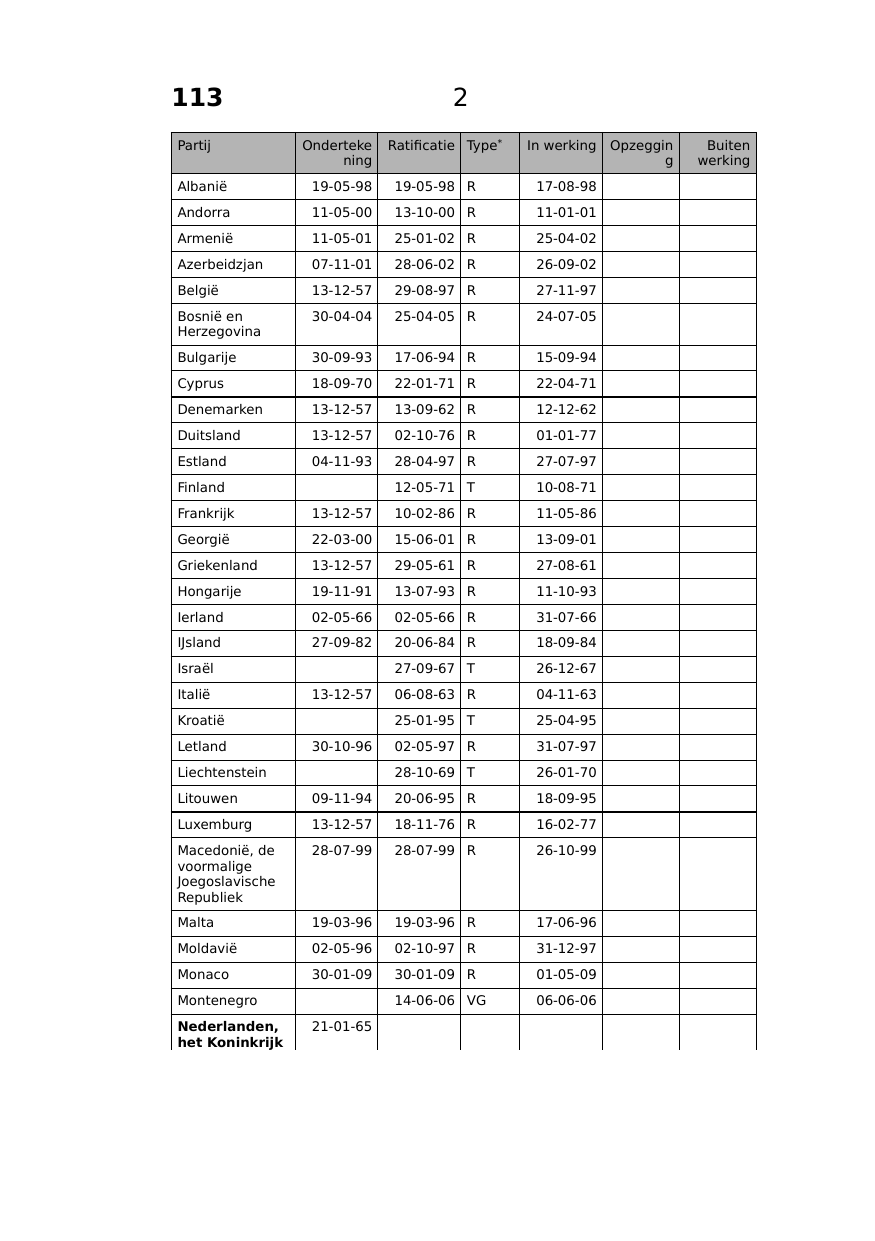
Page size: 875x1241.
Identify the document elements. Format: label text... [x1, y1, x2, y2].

table_cell [603, 579, 679, 604]
table_cell Armenië [172, 226, 295, 251]
table_cell [680, 423, 756, 448]
table_cell R [461, 346, 519, 370]
table_cell 29-08-97 [378, 278, 460, 303]
table_cell 04-11-63 [520, 683, 602, 708]
table_cell [680, 346, 756, 370]
table_cell 13-12-57 [296, 398, 377, 422]
table_cell R [461, 449, 519, 474]
table_cell 12-12-62 [520, 398, 602, 422]
table_cell [603, 963, 679, 988]
table_cell 18-09-84 [520, 631, 602, 656]
table_cell [680, 398, 756, 422]
table_cell 29-05-61 [378, 553, 460, 578]
table_cell Frankrijk [172, 501, 295, 526]
table_cell [603, 813, 679, 837]
table_cell 25-01-95 [378, 709, 460, 733]
table_cell Finland [172, 475, 295, 500]
table_cell Ierland [172, 605, 295, 630]
table_cell 02-05-97 [378, 735, 460, 759]
table_cell Letland [172, 735, 295, 759]
table_cell 27-07-97 [520, 449, 602, 474]
table_cell Estland [172, 449, 295, 474]
table_cell [680, 838, 756, 910]
table_cell [378, 1015, 460, 1050]
table_cell [296, 989, 377, 1013]
table_cell [603, 838, 679, 910]
table_cell 21-01-65 [296, 1015, 377, 1050]
table_cell 19-11-91 [296, 579, 377, 604]
table_cell 02-05-66 [378, 605, 460, 630]
table_cell R [461, 278, 519, 303]
table_cell [603, 475, 679, 500]
table_cell R [461, 813, 519, 837]
table_cell 25-01-02 [378, 226, 460, 251]
table_cell R [461, 501, 519, 526]
table_cell R [461, 911, 519, 936]
table_cell [680, 963, 756, 988]
table_cell [296, 475, 377, 500]
table_cell 28-07-99 [378, 838, 460, 910]
table_cell [603, 527, 679, 552]
table_cell [680, 553, 756, 578]
table_cell 18-09-95 [520, 786, 602, 811]
table_cell 19-05-98 [296, 174, 377, 199]
table_cell 26-12-67 [520, 657, 602, 682]
table_header In werking [520, 133, 602, 173]
table_cell [680, 911, 756, 936]
table_cell [603, 346, 679, 370]
table_cell 30-01-09 [296, 963, 377, 988]
table_cell 18-09-70 [296, 371, 377, 396]
table_cell 02-10-97 [378, 937, 460, 962]
table_cell [603, 657, 679, 682]
table_header Ondertekening [296, 133, 377, 173]
table_cell [603, 911, 679, 936]
table_cell Liechtenstein [172, 761, 295, 785]
table_cell 25-04-05 [378, 304, 460, 344]
table_cell 11-10-93 [520, 579, 602, 604]
table_header Partij [172, 133, 295, 173]
table_cell [680, 786, 756, 811]
table_cell R [461, 838, 519, 910]
table_cell [296, 657, 377, 682]
table_cell 27-11-97 [520, 278, 602, 303]
table_cell Italië [172, 683, 295, 708]
table_cell 01-05-09 [520, 963, 602, 988]
table_cell VG [461, 989, 519, 1013]
table_cell 26-09-02 [520, 252, 602, 277]
table_cell R [461, 371, 519, 396]
table_cell [603, 304, 679, 344]
table_cell 13-12-57 [296, 683, 377, 708]
table_cell Hongarije [172, 579, 295, 604]
table_cell [680, 989, 756, 1013]
table_cell [603, 989, 679, 1013]
table_cell Moldavië [172, 937, 295, 962]
table_cell 28-07-99 [296, 838, 377, 910]
table_cell Andorra [172, 200, 295, 225]
table_cell 27-08-61 [520, 553, 602, 578]
table_cell 30-09-93 [296, 346, 377, 370]
table_cell [603, 605, 679, 630]
table_cell Cyprus [172, 371, 295, 396]
table_cell [603, 553, 679, 578]
table_cell Luxemburg [172, 813, 295, 837]
table_cell Nederlanden, het Koninkrijk [172, 1015, 295, 1050]
table_cell 17-08-98 [520, 174, 602, 199]
table_cell [296, 709, 377, 733]
table_cell 13-12-57 [296, 813, 377, 837]
table_cell 20-06-84 [378, 631, 460, 656]
table_cell België [172, 278, 295, 303]
table_cell R [461, 398, 519, 422]
table_cell Israël [172, 657, 295, 682]
table_header Opzegging [603, 133, 679, 173]
table_cell [461, 1015, 519, 1050]
table_cell [603, 631, 679, 656]
table_cell [680, 278, 756, 303]
table_cell R [461, 304, 519, 344]
table_cell [603, 937, 679, 962]
table_cell 15-09-94 [520, 346, 602, 370]
table_cell [603, 398, 679, 422]
table_cell [296, 761, 377, 785]
table_cell 02-05-66 [296, 605, 377, 630]
table_cell Duitsland [172, 423, 295, 448]
table_cell 31-07-66 [520, 605, 602, 630]
table_cell [680, 501, 756, 526]
table_cell R [461, 252, 519, 277]
table_cell [680, 371, 756, 396]
table_cell Montenegro [172, 989, 295, 1013]
table_cell [680, 226, 756, 251]
table_cell [603, 226, 679, 251]
table_cell 28-06-02 [378, 252, 460, 277]
table_cell 13-12-57 [296, 423, 377, 448]
table_cell Litouwen [172, 786, 295, 811]
table_cell [680, 709, 756, 733]
table_cell [603, 683, 679, 708]
table_cell 27-09-67 [378, 657, 460, 682]
table_cell 17-06-94 [378, 346, 460, 370]
table_cell 07-11-01 [296, 252, 377, 277]
table_cell R [461, 200, 519, 225]
table_cell 01-01-77 [520, 423, 602, 448]
table_cell R [461, 174, 519, 199]
table_cell [603, 423, 679, 448]
table_cell [603, 761, 679, 785]
table_cell R [461, 963, 519, 988]
table_cell [680, 304, 756, 344]
table_cell 06-08-63 [378, 683, 460, 708]
table_cell [680, 200, 756, 225]
table_cell [603, 449, 679, 474]
table_cell [603, 1015, 679, 1050]
table_cell [680, 937, 756, 962]
table_cell Monaco [172, 963, 295, 988]
table_cell R [461, 683, 519, 708]
table_cell [680, 449, 756, 474]
table_cell R [461, 937, 519, 962]
table_cell 18-11-76 [378, 813, 460, 837]
table_cell 28-10-69 [378, 761, 460, 785]
table_cell Kroatië [172, 709, 295, 733]
table_cell 16-02-77 [520, 813, 602, 837]
table_cell [680, 657, 756, 682]
table_cell 04-11-93 [296, 449, 377, 474]
table_cell 22-04-71 [520, 371, 602, 396]
table_cell [603, 371, 679, 396]
table_cell Georgië [172, 527, 295, 552]
table_cell 11-05-00 [296, 200, 377, 225]
table_cell 19-05-98 [378, 174, 460, 199]
table_cell R [461, 226, 519, 251]
table_cell [603, 200, 679, 225]
table_cell 26-10-99 [520, 838, 602, 910]
table_cell R [461, 631, 519, 656]
table_cell 13-09-62 [378, 398, 460, 422]
table_cell 19-03-96 [296, 911, 377, 936]
table_cell [603, 709, 679, 733]
table_cell 25-04-95 [520, 709, 602, 733]
table_cell 31-07-97 [520, 735, 602, 759]
table_cell [603, 786, 679, 811]
table_cell 26-01-70 [520, 761, 602, 785]
table_cell 22-01-71 [378, 371, 460, 396]
table_cell 13-12-57 [296, 278, 377, 303]
table_cell 13-12-57 [296, 501, 377, 526]
table_header Type* [461, 133, 519, 173]
table_cell Denemarken [172, 398, 295, 422]
table_cell 19-03-96 [378, 911, 460, 936]
table_cell [680, 683, 756, 708]
table_cell 13-12-57 [296, 553, 377, 578]
table_cell [680, 252, 756, 277]
table_cell 13-09-01 [520, 527, 602, 552]
table_cell R [461, 423, 519, 448]
table_cell [680, 579, 756, 604]
table_cell 22-03-00 [296, 527, 377, 552]
table_cell T [461, 475, 519, 500]
table_cell Griekenland [172, 553, 295, 578]
table_cell 30-01-09 [378, 963, 460, 988]
table_cell [603, 174, 679, 199]
table_cell 11-01-01 [520, 200, 602, 225]
table_cell 10-02-86 [378, 501, 460, 526]
table_cell 09-11-94 [296, 786, 377, 811]
table_cell Malta [172, 911, 295, 936]
table_cell [680, 813, 756, 837]
table_cell [603, 501, 679, 526]
table_cell 02-10-76 [378, 423, 460, 448]
table_cell 13-07-93 [378, 579, 460, 604]
table_cell Bulgarije [172, 346, 295, 370]
table_cell [680, 631, 756, 656]
table_cell 20-06-95 [378, 786, 460, 811]
table_cell IJsland [172, 631, 295, 656]
table_cell Macedonië, de voormalige Joegoslavische Republiek [172, 838, 295, 910]
table_cell 13-10-00 [378, 200, 460, 225]
table_header Ratificatie [378, 133, 460, 173]
table_cell [680, 605, 756, 630]
table_cell 11-05-86 [520, 501, 602, 526]
table_cell 17-06-96 [520, 911, 602, 936]
table_cell 11-05-01 [296, 226, 377, 251]
table_cell 31-12-97 [520, 937, 602, 962]
table_cell [603, 252, 679, 277]
table_cell [520, 1015, 602, 1050]
table_cell 14-06-06 [378, 989, 460, 1013]
table_cell Albanië [172, 174, 295, 199]
table_cell R [461, 527, 519, 552]
table_cell 12-05-71 [378, 475, 460, 500]
table_cell 24-07-05 [520, 304, 602, 344]
table_cell 25-04-02 [520, 226, 602, 251]
table_cell T [461, 709, 519, 733]
table_header Buiten werking [680, 133, 756, 173]
table_cell R [461, 553, 519, 578]
table_cell 02-05-96 [296, 937, 377, 962]
table_cell Bosnië en Herzegovina [172, 304, 295, 344]
table_cell [680, 1015, 756, 1050]
table_cell [680, 475, 756, 500]
table_cell 28-04-97 [378, 449, 460, 474]
table_cell [680, 761, 756, 785]
table_cell R [461, 786, 519, 811]
table_cell 10-08-71 [520, 475, 602, 500]
table_cell [603, 278, 679, 303]
table_cell 27-09-82 [296, 631, 377, 656]
table_cell 15-06-01 [378, 527, 460, 552]
table_cell [680, 735, 756, 759]
table_cell T [461, 761, 519, 785]
table_cell R [461, 579, 519, 604]
table_cell R [461, 605, 519, 630]
table_cell [680, 527, 756, 552]
table_cell R [461, 735, 519, 759]
table_cell [680, 174, 756, 199]
table_cell Azerbeidzjan [172, 252, 295, 277]
table_cell 30-04-04 [296, 304, 377, 344]
table_cell [603, 735, 679, 759]
table_cell 06-06-06 [520, 989, 602, 1013]
table_cell T [461, 657, 519, 682]
table_cell 30-10-96 [296, 735, 377, 759]
